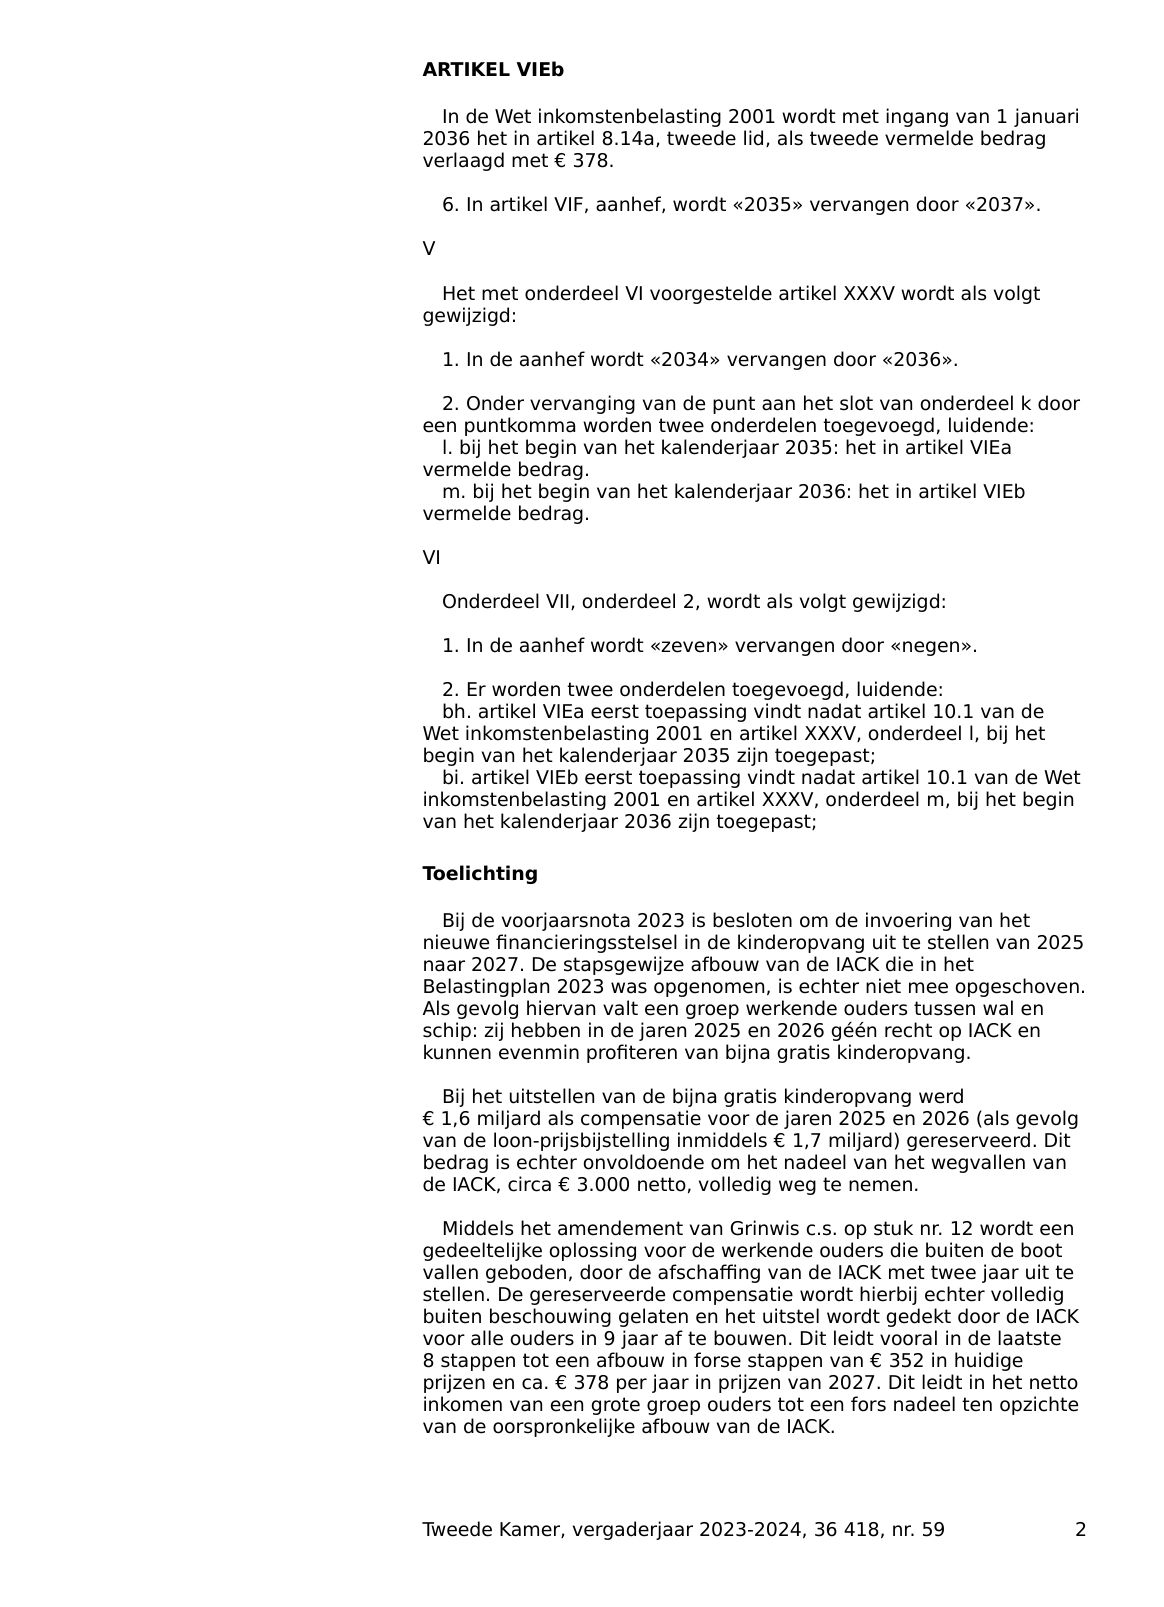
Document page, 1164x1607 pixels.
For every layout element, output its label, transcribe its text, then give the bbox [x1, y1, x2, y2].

text 1. In de aanhef wordt «2034» vervangen door «2036». [422, 349, 1087, 371]
text 6. In artikel VIF, aanhef, wordt «2035» vervangen door «2037». [422, 194, 1087, 216]
text 2. Onder vervanging van de punt aan het slot van onderdeel k door een puntkomma worden twee onderdelen toegevoegd, luidende: [422, 393, 1087, 437]
text Bij de voorjaarsnota 2023 is besloten om de invoering van het nieuwe financieringsstelsel in de kinderopvang uit te stellen van 2025 naar 2027. De stapsgewijze afbouw van de IACK die in het Belastingplan 2023 was opgenomen, is echter niet mee opgeschoven. Als gevolg hiervan valt een groep werkende ouders tussen wal en schip: zij hebben in de jaren 2025 en 2026 géén recht op IACK en kunnen evenmin profiteren van bijna gratis kinderopvang. [422, 910, 1087, 1064]
text Het met onderdeel VI voorgestelde artikel XXXV wordt als volgt gewijzigd: [422, 282, 1087, 326]
text bh. artikel VIEa eerst toepassing vindt nadat artikel 10.1 van de Wet inkomstenbelasting 2001 en artikel XXXV, onderdeel l, bij het begin van het kalenderjaar 2035 zijn toegepast; [422, 701, 1087, 767]
text V [422, 238, 1087, 260]
text 2. Er worden twee onderdelen toegevoegd, luidende: [422, 679, 1087, 701]
text l. bij het begin van het kalenderjaar 2035: het in artikel VIEa vermelde bedrag. [422, 437, 1087, 481]
text 1. In de aanhef wordt «zeven» vervangen door «negen». [422, 635, 1087, 657]
text Bij het uitstellen van de bijna gratis kinderopvang werd € 1,6 miljard als compensatie voor de jaren 2025 en 2026 (als gevolg van de loon-prijsbijstelling inmiddels € 1,7 miljard) gereserveerd. Dit bedrag is echter onvoldoende om het nadeel van het wegvallen van de IACK, circa € 3.000 netto, volledig weg te nemen. [422, 1086, 1087, 1196]
text m. bij het begin van het kalenderjaar 2036: het in artikel VIEb vermelde bedrag. [422, 481, 1087, 525]
text VI [422, 547, 1087, 569]
text In de Wet inkomstenbelasting 2001 wordt met ingang van 1 januari 2036 het in artikel 8.14a, tweede lid, als tweede vermelde bedrag verlaagd met € 378. [422, 106, 1087, 172]
subtitle ARTIKEL VIEb [422, 59, 1087, 81]
text Middels het amendement van Grinwis c.s. op stuk nr. 12 wordt een gedeeltelijke oplossing voor de werkende ouders die buiten de boot vallen geboden, door de afschaffing van de IACK met twee jaar uit te stellen. De gereserveerde compensatie wordt hierbij echter volledig buiten beschouwing gelaten en het uitstel wordt gedekt door de IACK voor alle ouders in 9 jaar af te bouwen. Dit leidt vooral in de laatste 8 stappen tot een afbouw in forse stappen van € 352 in huidige prijzen en ca. € 378 per jaar in prijzen van 2027. Dit leidt in het netto inkomen van een grote groep ouders tot een fors nadeel ten opzichte van de oorspronkelijke afbouw van de IACK. [422, 1218, 1087, 1438]
subtitle Toelichting [422, 863, 1087, 885]
text bi. artikel VIEb eerst toepassing vindt nadat artikel 10.1 van de Wet inkomstenbelasting 2001 en artikel XXXV, onderdeel m, bij het begin van het kalenderjaar 2036 zijn toegepast; [422, 767, 1087, 833]
text Onderdeel VII, onderdeel 2, wordt als volgt gewijzigd: [422, 591, 1087, 613]
